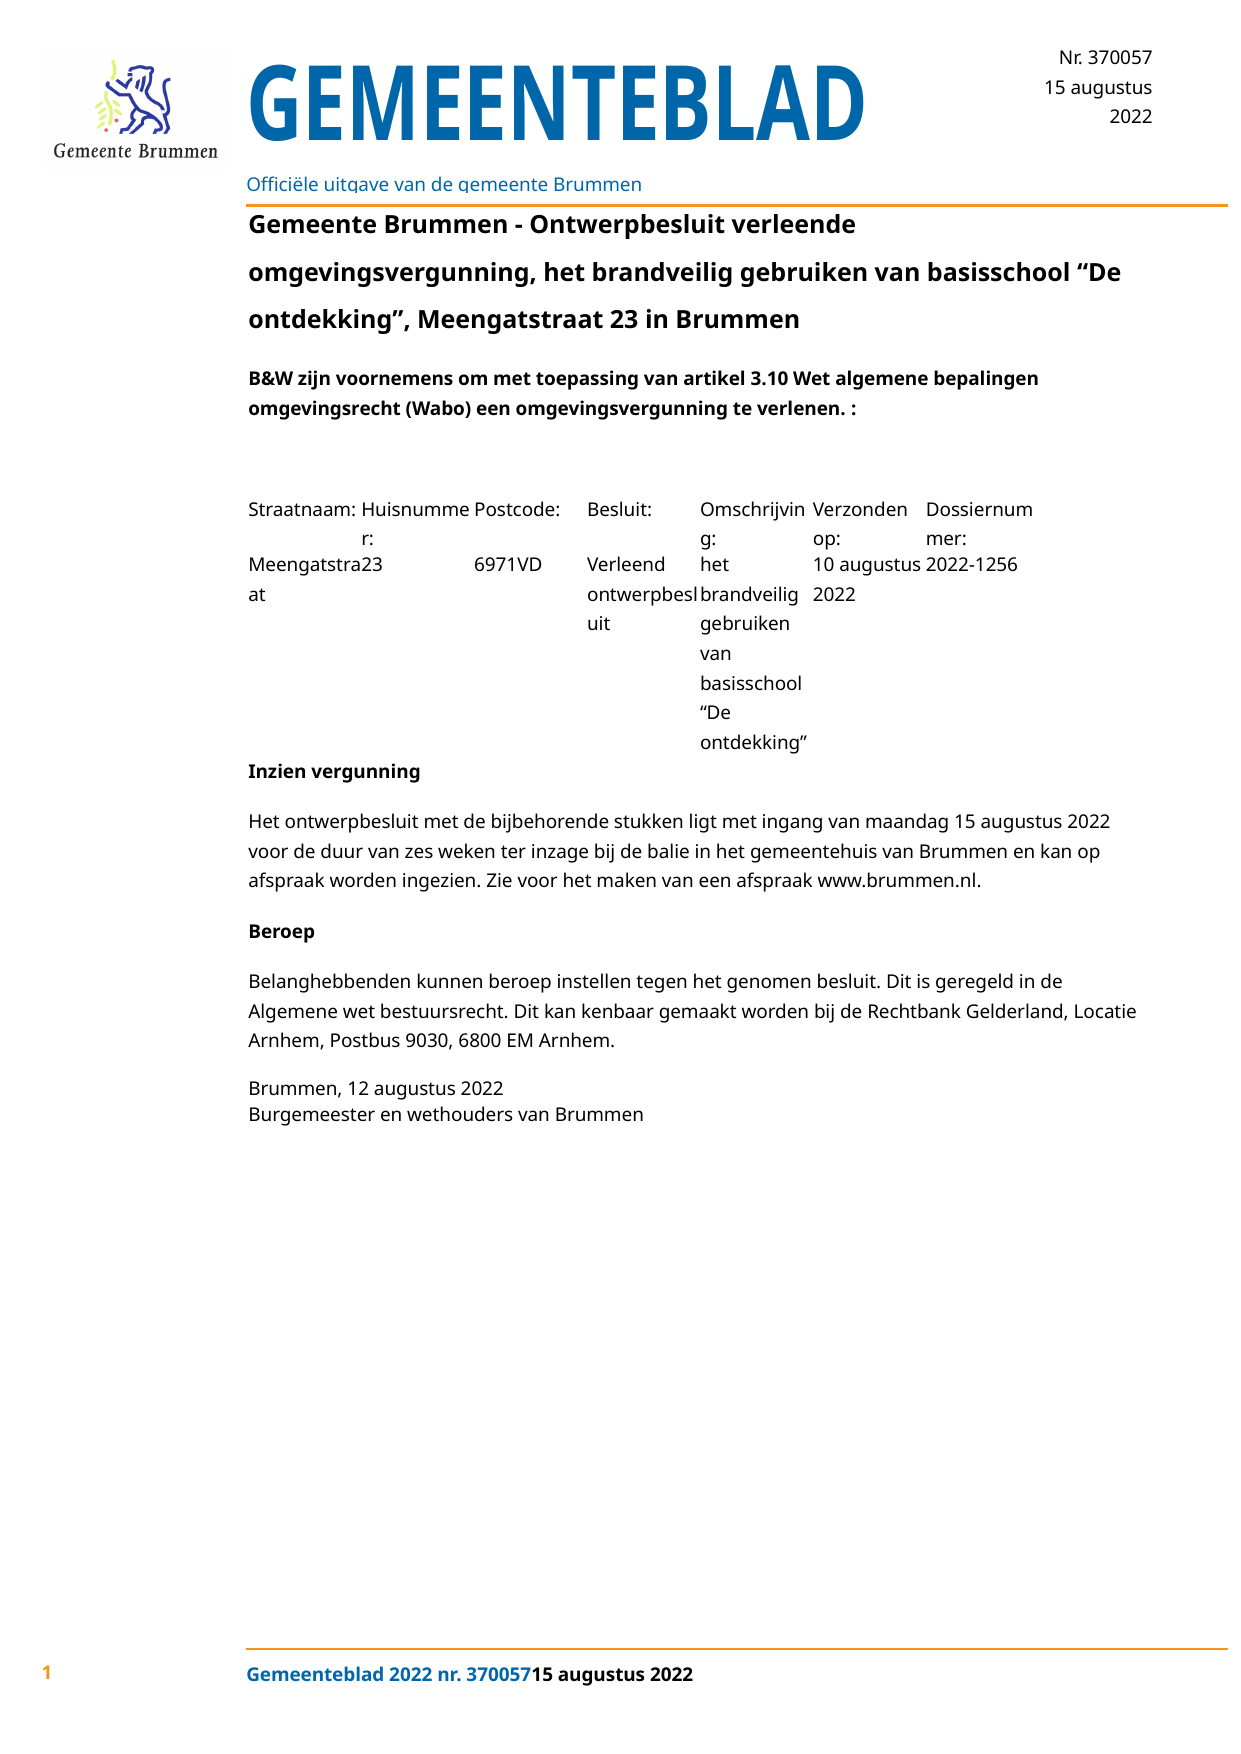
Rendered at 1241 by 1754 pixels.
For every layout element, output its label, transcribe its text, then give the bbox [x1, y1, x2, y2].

text Het ontwerpbesluit met de bijbehorende stukken ligt met ingang van maandag 15 augustus 2022 voor de duur van zes weken ter inzage bij de balie in het gemeentehuis van Brummen en kan op afspraak worden ingezien. Zie voor het maken van een afspraak www.brummen.nl. [248, 808, 1152, 893]
picture [41, 47, 231, 172]
table_header Dossiernummer: [926, 496, 1038, 551]
table_cell 10 augustus 2022 [813, 551, 926, 754]
table_cell [1039, 551, 1152, 754]
text Beroep [248, 918, 1152, 943]
table_header Besluit: [587, 496, 700, 551]
text Brummen, 12 augustus 2022 [248, 1075, 1152, 1101]
table_header Omschrijving: [700, 496, 813, 551]
table_cell Verleend ontwerpbesluit [587, 551, 700, 754]
table_cell het brandveilig gebruiken van basisschool “De ontdekking” [700, 551, 813, 754]
table_header Huisnummer: [361, 496, 474, 551]
text B&W zijn voornemens om met toepassing van artikel 3.10 Wet algemene bepalingen omgevingsrecht (Wabo) een omgevingsvergunning te verlenen. : [248, 366, 1152, 421]
table_header Postcode: [474, 496, 587, 551]
text Gemeente Brummen - Ontwerpbesluit verleende omgevingsvergunning, het brandveilig gebruiken van basisschool “De ontdekking”, Meengatstraat 23 in Brummen [248, 207, 1152, 336]
text Belanghebbenden kunnen beroep instellen tegen het genomen besluit. Dit is geregeld in de Algemene wet bestuursrecht. Dit kan kenbaar gemaakt worden bij de Rechtbank Gelderland, Locatie Arnhem, Postbus 9030, 6800 EM Arnhem. [248, 968, 1152, 1053]
table_header Verzonden op: [813, 496, 926, 551]
table_cell Meengatstraat [248, 551, 361, 754]
text Inzien vergunning [248, 758, 1152, 783]
table_header Straatnaam: [248, 496, 361, 551]
table_cell 23 [361, 551, 474, 754]
table_cell 2022-1256 [926, 551, 1038, 754]
table_cell 6971VD [474, 551, 587, 754]
table_header [1039, 496, 1152, 551]
text Burgemeester en wethouders van Brummen [248, 1101, 1152, 1127]
